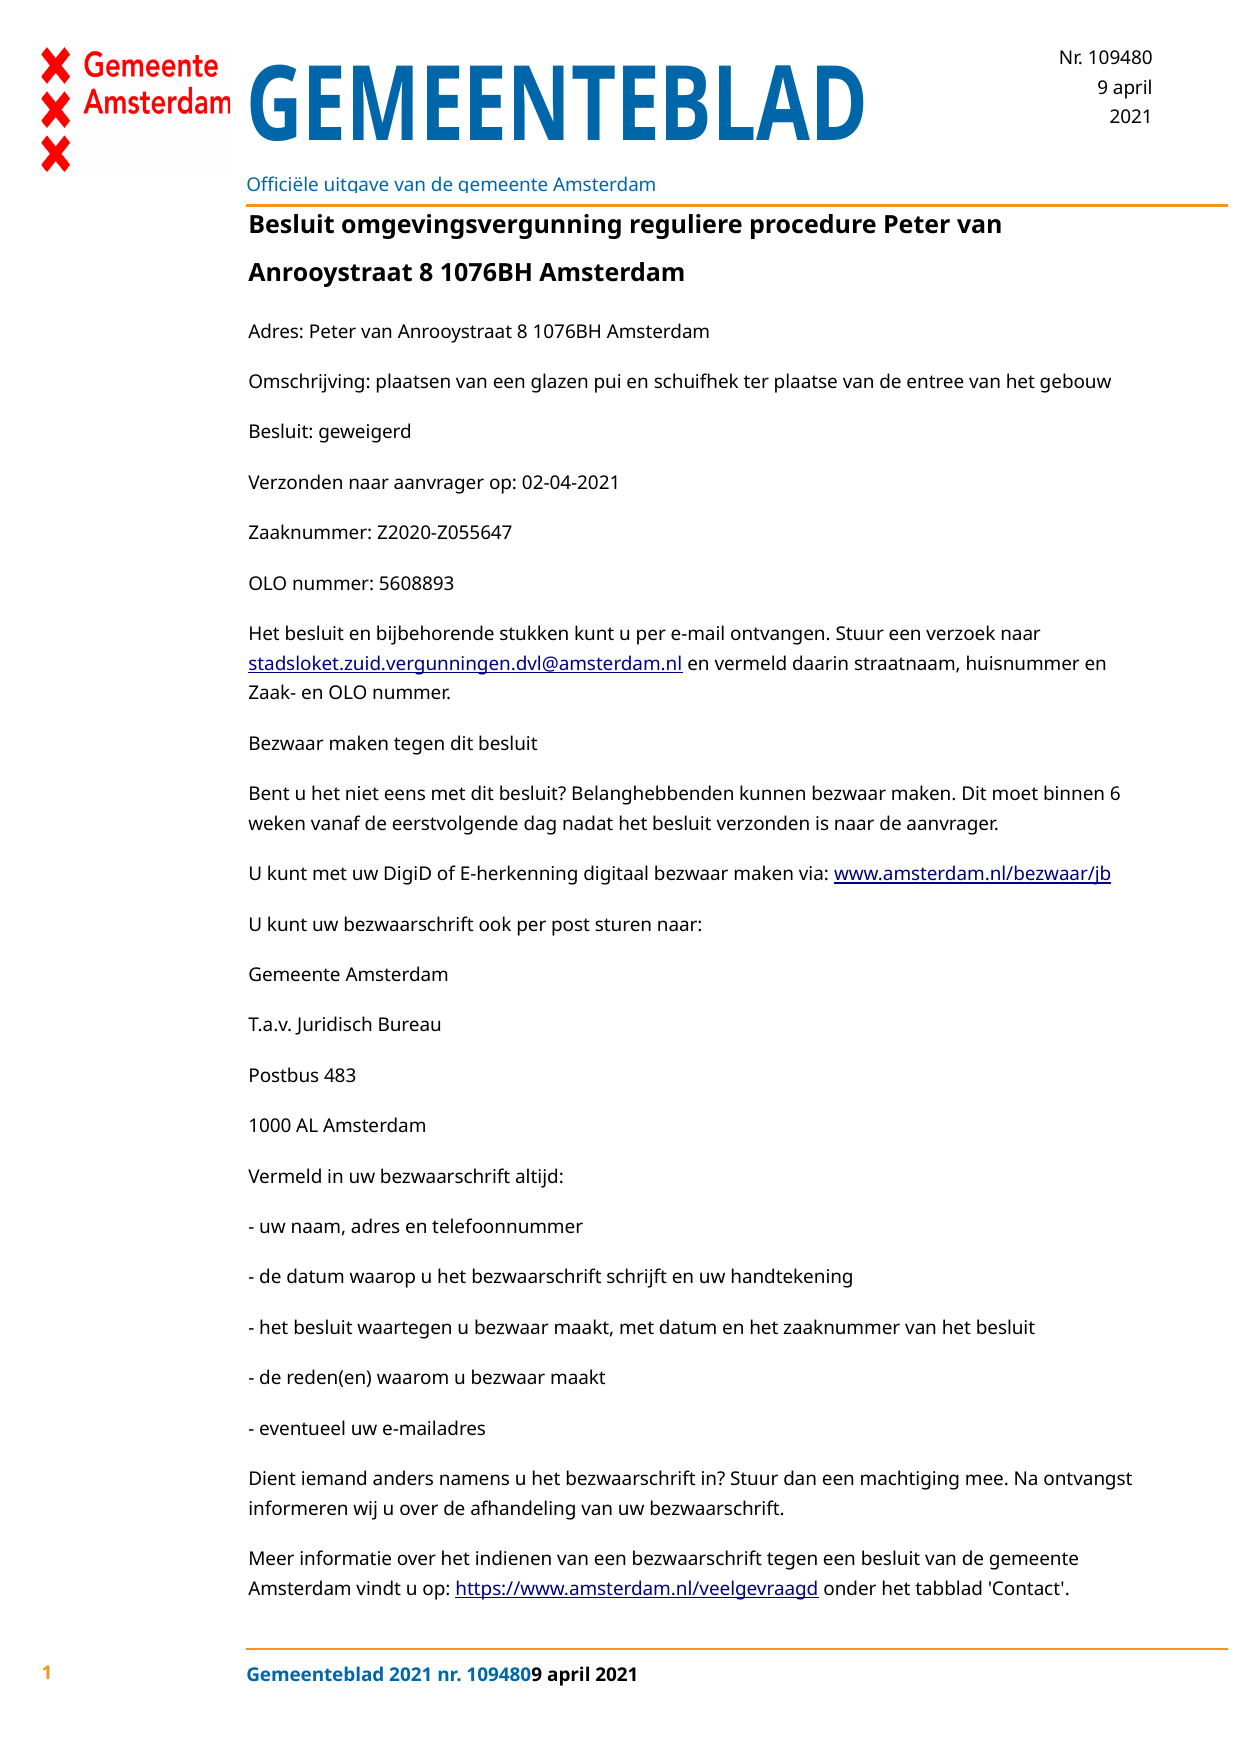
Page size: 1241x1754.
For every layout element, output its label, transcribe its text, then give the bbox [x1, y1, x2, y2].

text Bent u het niet eens met dit besluit? Belanghebbenden kunnen bezwaar maken. Dit moet binnen 6 weken vanaf de eerstvolgende dag nadat het besluit verzonden is naar de aanvrager. [248, 780, 1152, 836]
text Omschrijving: plaatsen van een glazen pui en schuifhek ter plaatse van de entree van het gebouw [248, 368, 1152, 394]
text 1000 AL Amsterdam [248, 1112, 1152, 1138]
text Gemeente Amsterdam [248, 961, 1152, 987]
text Het besluit en bijbehorende stukken kunt u per e-mail ontvangen. Stuur een verzoek naar stadsloket.zuid.vergunningen.dvl@amsterdam.nl en vermeld daarin straatnaam, huisnummer en Zaak- en OLO nummer. [248, 620, 1152, 705]
text Postbus 483 [248, 1062, 1152, 1088]
text Besluit omgevingsvergunning reguliere procedure Peter van Anrooystraat 8 1076BH Amsterdam [248, 207, 1152, 288]
text Zaaknummer: Z2020-Z055647 [248, 519, 1152, 545]
text - de reden(en) waarom u bezwaar maakt [248, 1364, 1152, 1390]
text - eventueel uw e-mailadres [248, 1415, 1152, 1441]
text Verzonden naar aanvrager op: 02-04-2021 [248, 469, 1152, 495]
text Bezwaar maken tegen dit besluit [248, 730, 1152, 756]
text - de datum waarop u het bezwaarschrift schrijft en uw handtekening [248, 1264, 1152, 1289]
text Besluit: geweigerd [248, 419, 1152, 444]
picture [41, 47, 231, 172]
text - uw naam, adres en telefoonnummer [248, 1213, 1152, 1239]
text U kunt met uw DigiD of E-herkenning digitaal bezwaar maken via: www.amsterdam.nl/bezwaar/jb [248, 860, 1152, 886]
text T.a.v. Juridisch Bureau [248, 1012, 1152, 1037]
text U kunt uw bezwaarschrift ook per post sturen naar: [248, 911, 1152, 937]
text Dient iemand anders namens u het bezwaarschrift in? Stuur dan een machtiging mee. Na ontvangst informeren wij u over de afhandeling van uw bezwaarschrift. [248, 1465, 1152, 1521]
text - het besluit waartegen u bezwaar maakt, met datum en het zaaknummer van het besluit [248, 1314, 1152, 1340]
text OLO nummer: 5608893 [248, 570, 1152, 596]
text Meer informatie over het indienen van een bezwaarschrift tegen een besluit van de gemeente Amsterdam vindt u op: https://www.amsterdam.nl/veelgevraagd onder het tabblad 'Contact'. [248, 1545, 1152, 1601]
text Vermeld in uw bezwaarschrift altijd: [248, 1163, 1152, 1189]
text Adres: Peter van Anrooystraat 8 1076BH Amsterdam [248, 318, 1152, 344]
